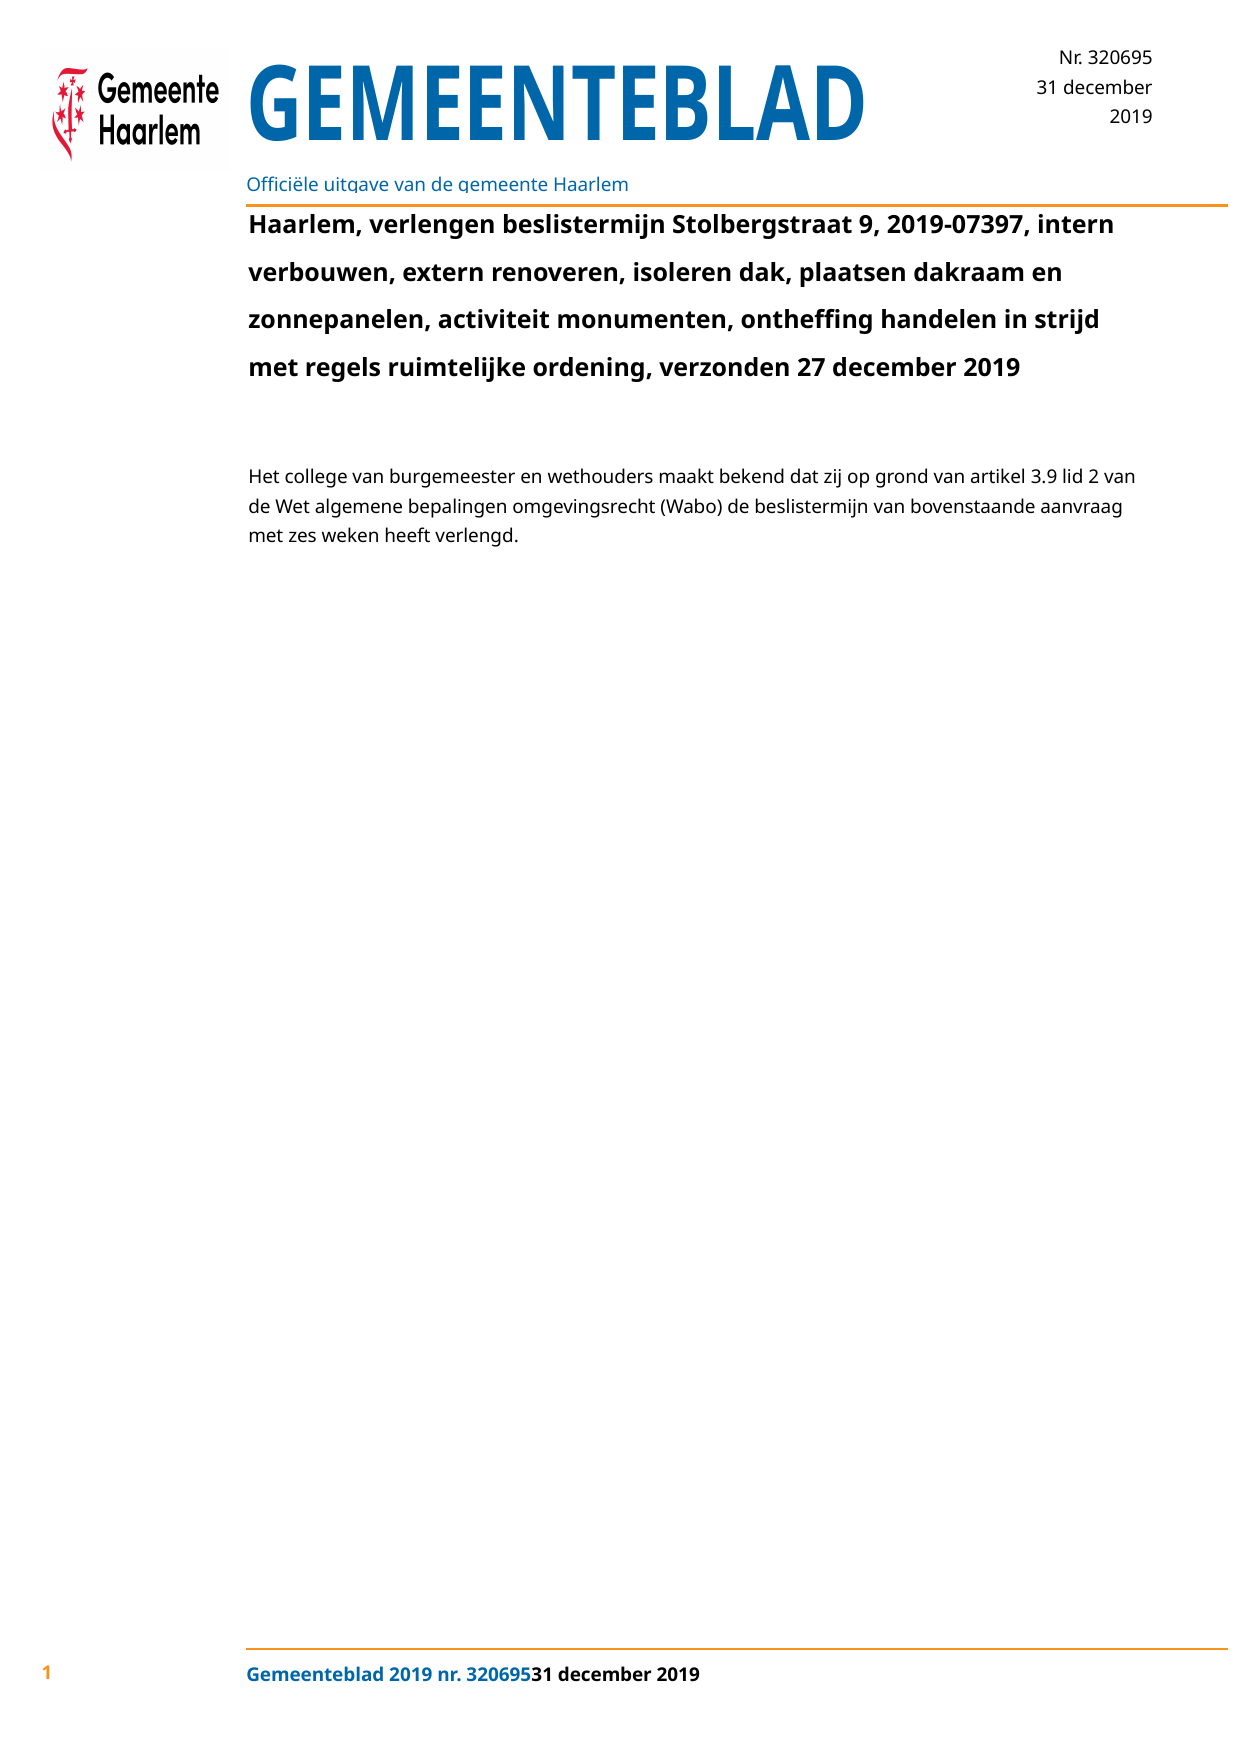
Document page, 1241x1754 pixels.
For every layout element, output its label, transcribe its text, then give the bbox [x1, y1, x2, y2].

text Haarlem, verlengen beslistermijn Stolbergstraat 9, 2019-07397, intern verbouwen, extern renoveren, isoleren dak, plaatsen dakraam en zonnepanelen, activiteit monumenten, ontheffing handelen in strijd met regels ruimtelijke ordening, verzonden 27 december 2019 [248, 207, 1152, 384]
picture [41, 47, 231, 172]
text Het college van burgemeester en wethouders maakt bekend dat zij op grond van artikel 3.9 lid 2 van de Wet algemene bepalingen omgevingsrecht (Wabo) de beslistermijn van bovenstaande aanvraag met zes weken heeft verlengd. [248, 463, 1152, 548]
